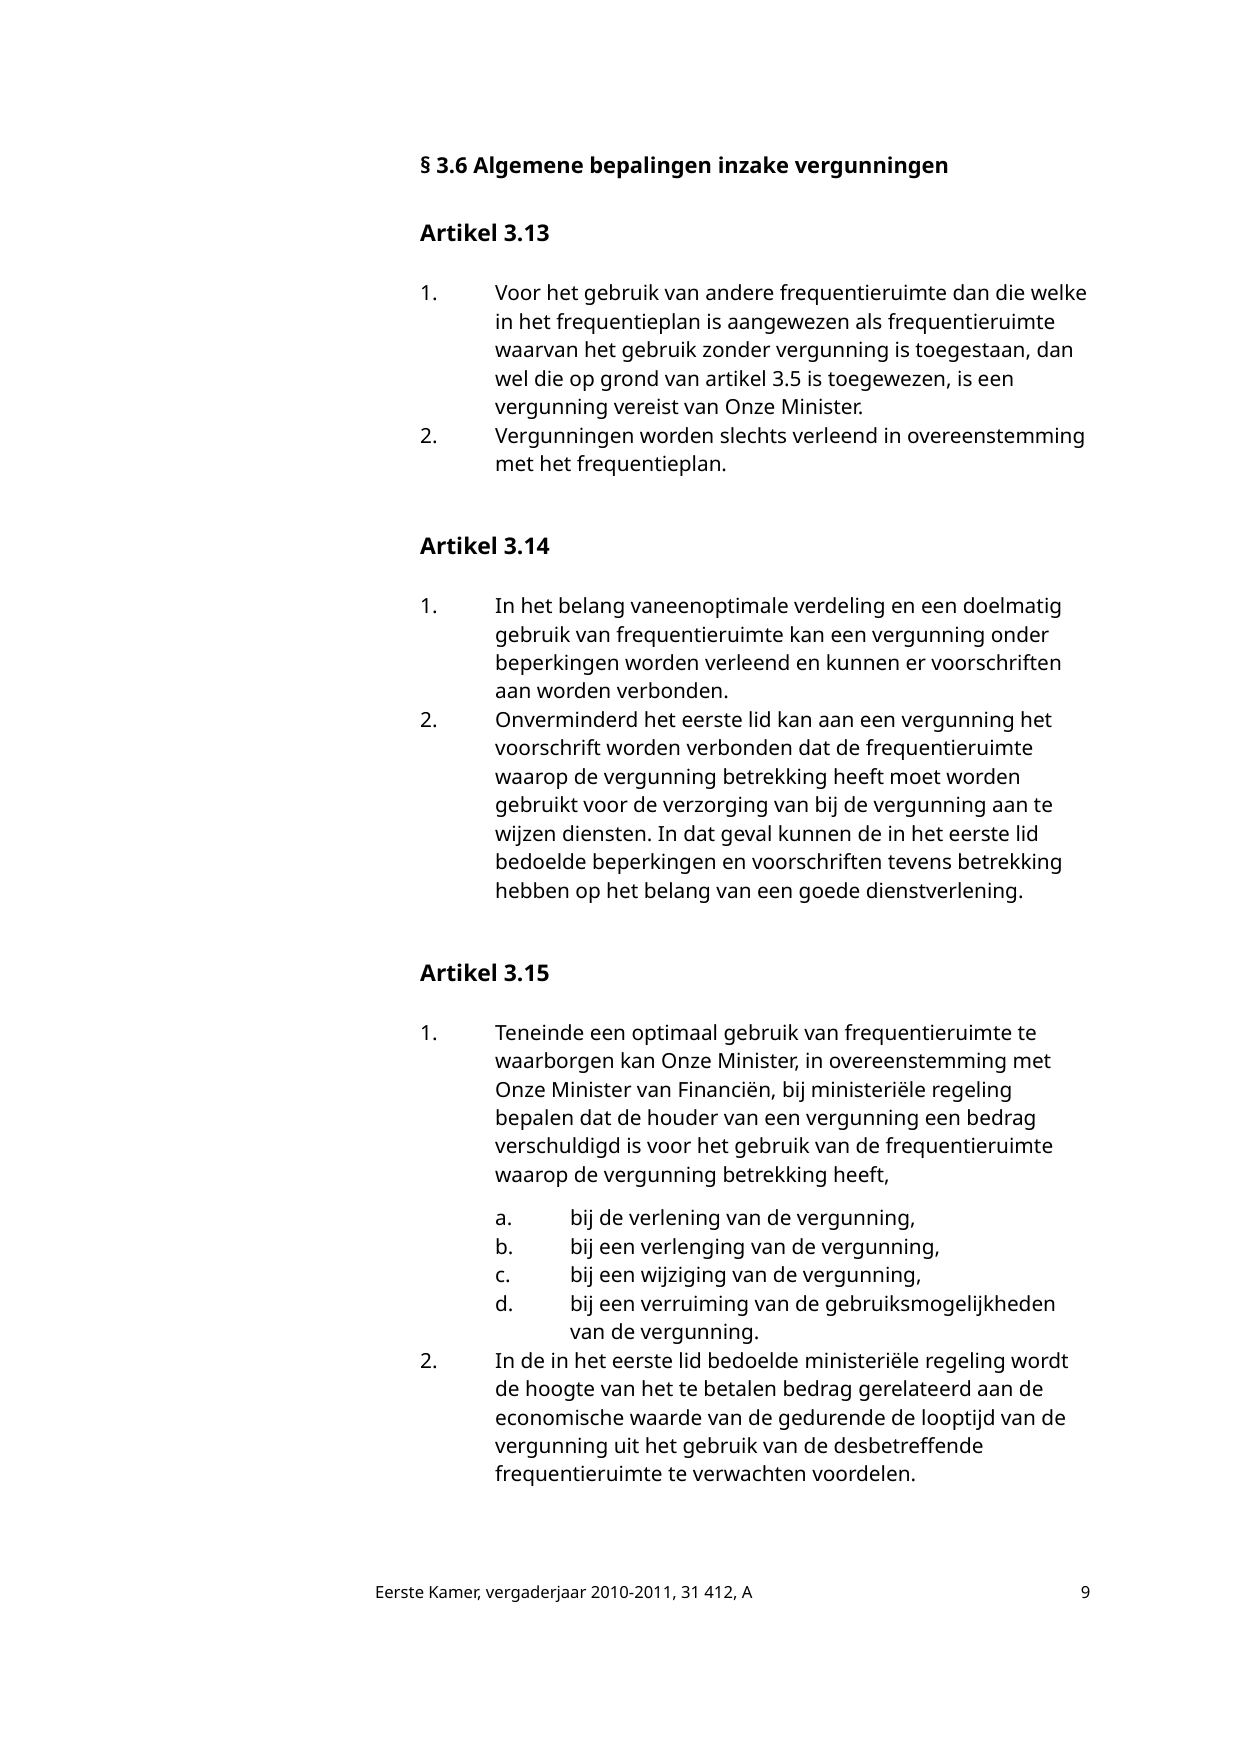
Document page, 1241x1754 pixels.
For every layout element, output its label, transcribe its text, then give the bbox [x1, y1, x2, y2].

list bij een verlenging van de vergunning, [495, 1232, 1090, 1260]
list Vergunningen worden slechts verleend in overeenstemming met het frequentieplan. [420, 421, 1090, 478]
list bij een wijziging van de vergunning, [495, 1260, 1090, 1289]
subtitle Artikel 3.15 [420, 957, 1090, 988]
subtitle Artikel 3.14 [420, 530, 1090, 561]
list Onverminderd het eerste lid kan aan een vergunning het voorschrift worden verbonden dat de frequentieruimte waarop de vergunning betrekking heeft moet worden gebruikt voor de verzorging van bij de vergunning aan te wijzen diensten. In dat geval kunnen de in het eerste lid bedoelde beperkingen en voorschriften tevens betrekking hebben op het belang van een goede dienstverlening. [420, 705, 1090, 904]
list Voor het gebruik van andere frequentieruimte dan die welke in het frequentieplan is aangewezen als frequentieruimte waarvan het gebruik zonder vergunning is toegestaan, dan wel die op grond van artikel 3.5 is toegewezen, is een vergunning vereist van Onze Minister. [420, 278, 1090, 421]
list bij de verlening van de vergunning, [495, 1203, 1090, 1232]
subtitle § 3.6 Algemene bepalingen inzake vergunningen [420, 150, 1090, 180]
list In de in het eerste lid bedoelde ministeriële regeling wordt de hoogte van het te betalen bedrag gerelateerd aan de economische waarde van de gedurende de looptijd van de vergunning uit het gebruik van de desbetreffende frequentieruimte te verwachten voordelen. [420, 1346, 1090, 1488]
list Teneinde een optimaal gebruik van frequentieruimte te waarborgen kan Onze Minister, in overeenstemming met Onze Minister van Financiën, bij ministeriële regeling bepalen dat de houder van een vergunning een bedrag verschuldigd is voor het gebruik van de frequentieruimte waarop de vergunning betrekking heeft, [420, 1018, 1090, 1188]
list In het belang vaneenoptimale verdeling en een doelmatig gebruik van frequentieruimte kan een vergunning onder beperkingen worden verleend en kunnen er voorschriften aan worden verbonden. [420, 591, 1090, 705]
subtitle Artikel 3.13 [420, 217, 1090, 248]
list bij een verruiming van de gebruiksmogelijkheden van de vergunning. [495, 1289, 1090, 1346]
